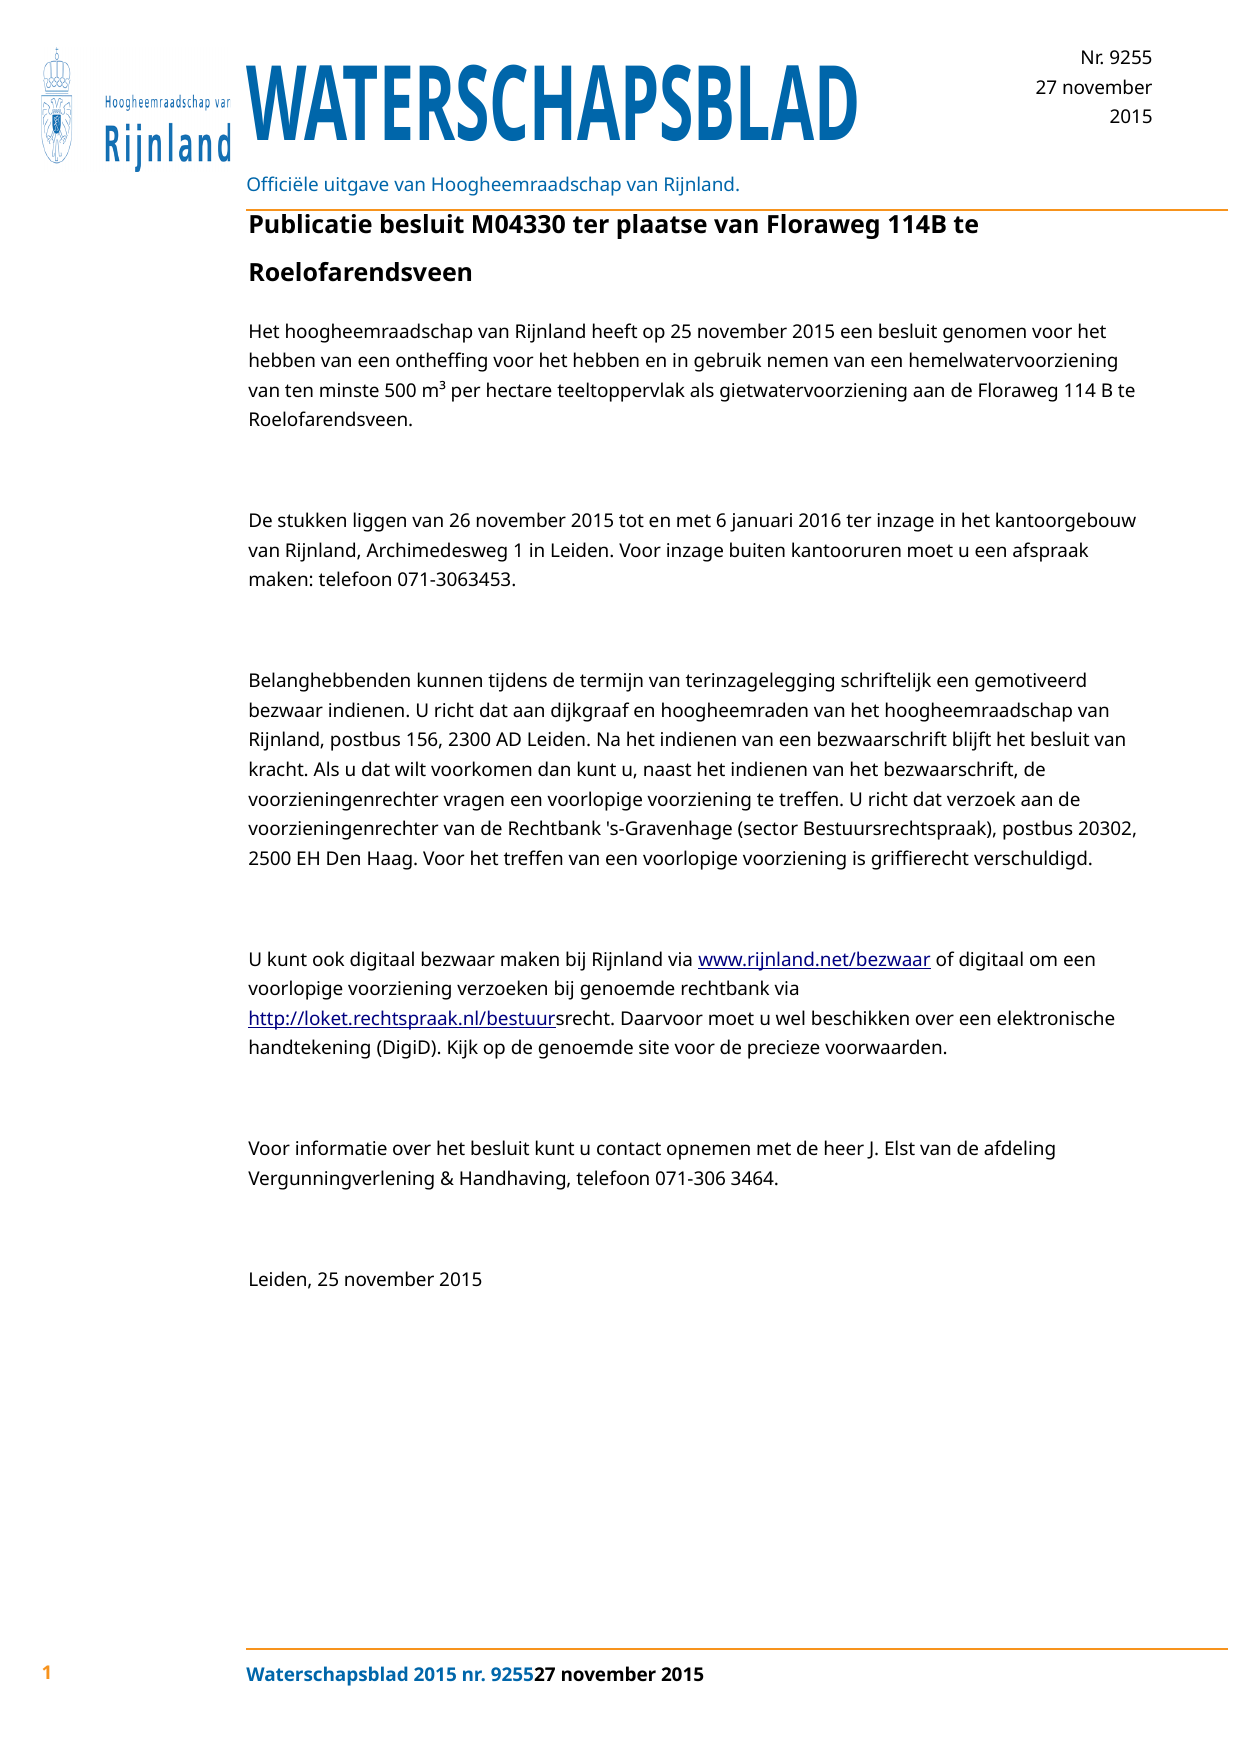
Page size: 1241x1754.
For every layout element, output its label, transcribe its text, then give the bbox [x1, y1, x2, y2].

text Leiden, 25 november 2015 [248, 1266, 1152, 1292]
text Het hoogheemraadschap van Rijnland heeft op 25 november 2015 een besluit genomen voor het hebben van een ontheffing voor het hebben en in gebruik nemen van een hemelwatervoorziening van ten minste 500 m³ per hectare teeltoppervlak als gietwatervoorziening aan de Floraweg 114 B te Roelofarendsveen. [248, 318, 1152, 432]
text U kunt ook digitaal bezwaar maken bij Rijnland via www.rijnland.net/bezwaar of digitaal om een voorlopige voorziening verzoeken bij genoemde rechtbank via http://loket.rechtspraak.nl/bestuursrecht. Daarvoor moet u wel beschikken over een elektronische handtekening (DigiD). Kijk op de genoemde site voor de precieze voorwaarden. [248, 946, 1152, 1060]
picture [41, 47, 231, 172]
text De stukken liggen van 26 november 2015 tot en met 6 januari 2016 ter inzage in het kantoorgebouw van Rijnland, Archimedesweg 1 in Leiden. Voor inzage buiten kantooruren moet u een afspraak maken: telefoon 071-3063453. [248, 507, 1152, 592]
text Belanghebbenden kunnen tijdens de termijn van terinzagelegging schriftelijk een gemotiveerd bezwaar indienen. U richt dat aan dijkgraaf en hoogheemraden van het hoogheemraadschap van Rijnland, postbus 156, 2300 AD Leiden. Na het indienen van een bezwaarschrift blijft het besluit van kracht. Als u dat wilt voorkomen dan kunt u, naast het indienen van het bezwaarschrift, de voorzieningenrechter vragen een voorlopige voorziening te treffen. U richt dat verzoek aan de voorzieningenrechter van de Rechtbank 's-Gravenhage (sector Bestuursrechtspraak), postbus 20302, 2500 EH Den Haag. Voor het treffen van een voorlopige voorziening is griffierecht verschuldigd. [248, 667, 1152, 871]
text Voor informatie over het besluit kunt u contact opnemen met de heer J. Elst van de afdeling Vergunningverlening & Handhaving, telefoon 071-306 3464. [248, 1135, 1152, 1191]
text Publicatie besluit M04330 ter plaatse van Floraweg 114B te Roelofarendsveen [248, 211, 1152, 288]
